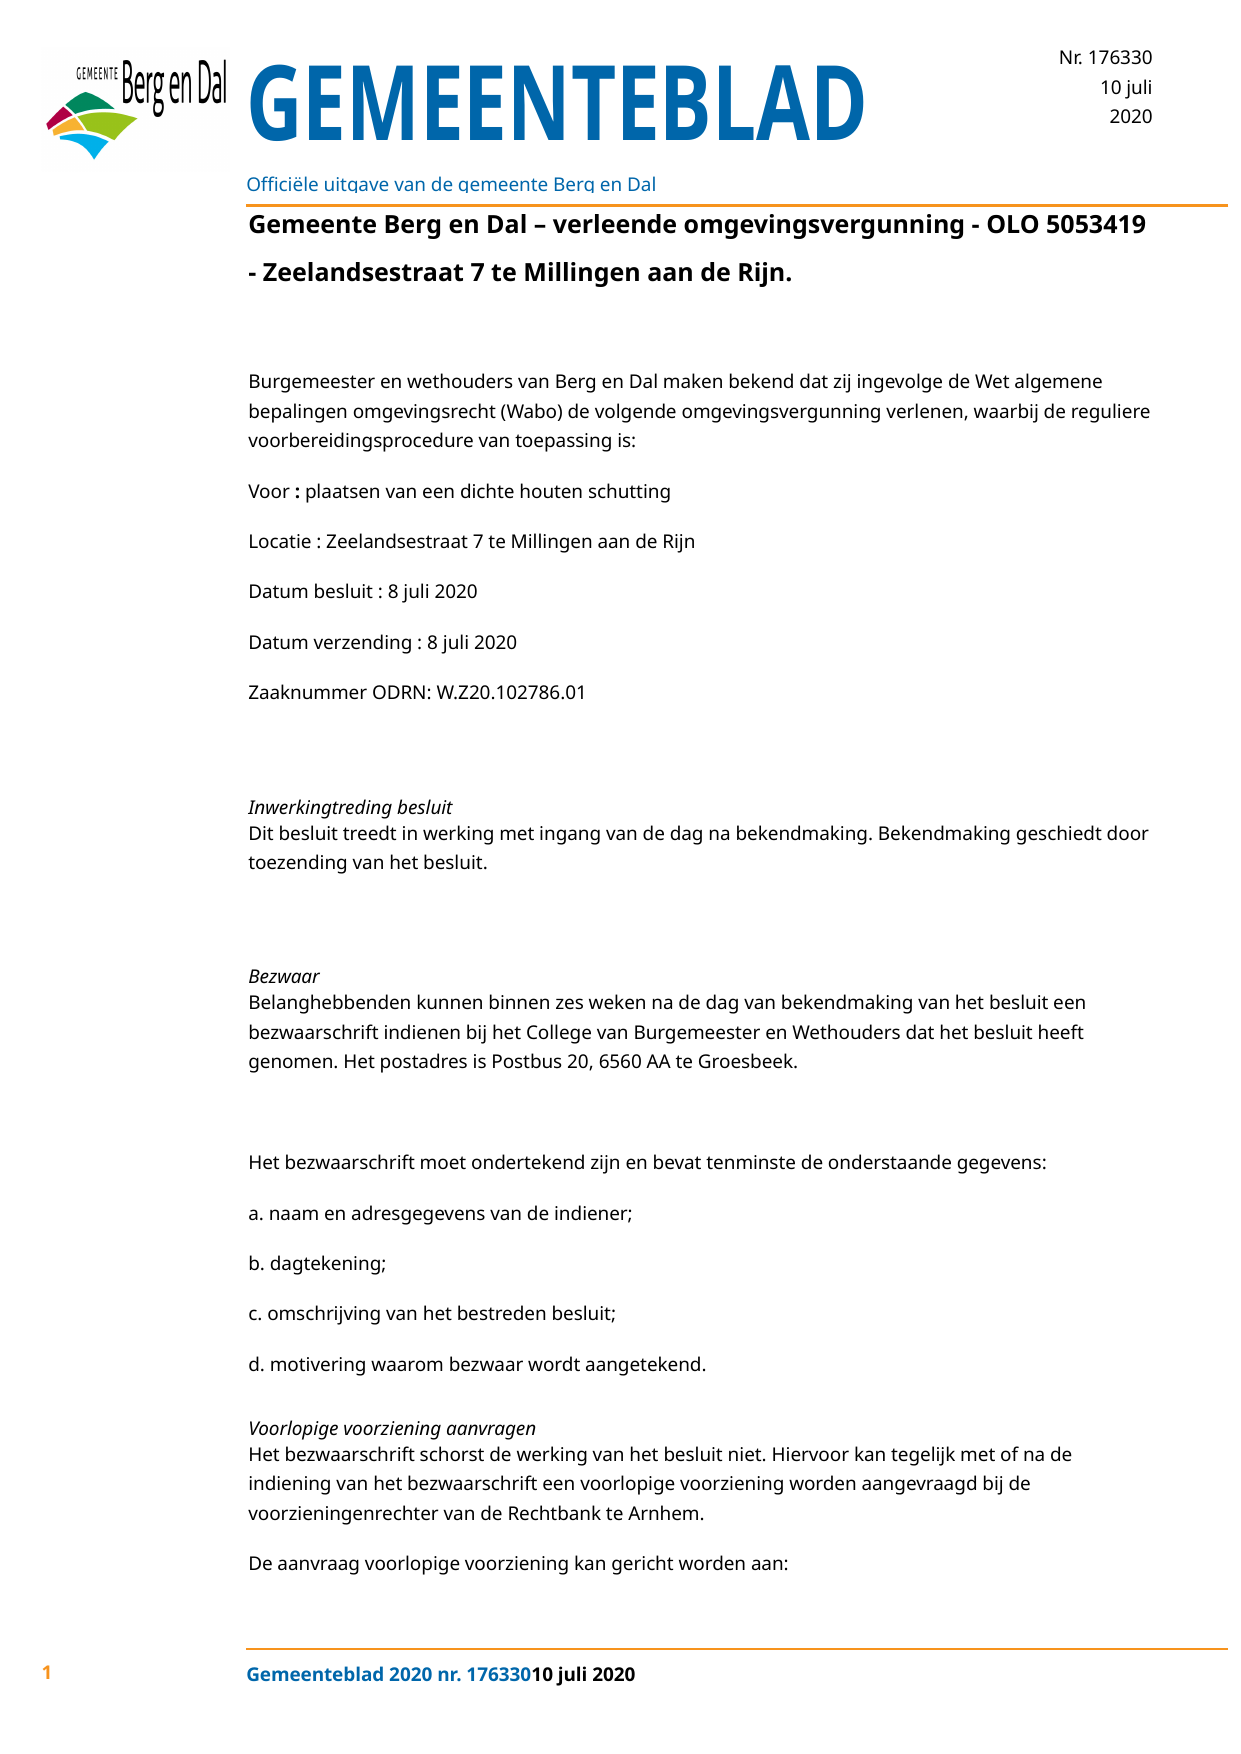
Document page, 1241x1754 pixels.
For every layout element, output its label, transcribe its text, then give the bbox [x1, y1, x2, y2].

text Bezwaar [248, 964, 1152, 989]
text Dit besluit treedt in werking met ingang van de dag na bekendmaking. Bekendmaking geschiedt door toezending van het besluit. [248, 820, 1152, 875]
text b. dagtekening; [248, 1250, 1152, 1276]
text Datum besluit : 8 juli 2020 [248, 579, 1152, 604]
text Zaaknummer ODRN: W.Z20.102786.01 [248, 679, 1152, 705]
text Het bezwaarschrift moet ondertekend zijn en bevat tenminste de onderstaande gegevens: [248, 1149, 1152, 1175]
text Inwerkingtreding besluit [248, 794, 1152, 820]
text Burgemeester en wethouders van Berg en Dal maken bekend dat zij ingevolge de Wet algemene bepalingen omgevingsrecht (Wabo) de volgende omgevingsvergunning verlenen, waarbij de reguliere voorbereidingsprocedure van toepassing is: [248, 368, 1152, 453]
text Het bezwaarschrift schorst de werking van het besluit niet. Hiervoor kan tegelijk met of na de indiening van het bezwaarschrift een voorlopige voorziening worden aangevraagd bij de voorzieningenrechter van de Rechtbank te Arnhem. [248, 1441, 1152, 1526]
text Belanghebbenden kunnen binnen zes weken na de dag van bekendmaking van het besluit een bezwaarschrift indienen bij het College van Burgemeester en Wethouders dat het besluit heeft genomen. Het postadres is Postbus 20, 6560 AA te Groesbeek. [248, 989, 1152, 1074]
text c. omschrijving van het bestreden besluit; [248, 1301, 1152, 1326]
text Gemeente Berg en Dal – verleende omgevingsvergunning - OLO 5053419 - Zeelandsestraat 7 te Millingen aan de Rijn. [248, 207, 1152, 288]
text Voorlopige voorziening aanvragen [248, 1415, 1152, 1441]
text d. motivering waarom bezwaar wordt aangetekend. [248, 1351, 1152, 1377]
text a. naam en adresgegevens van de indiener; [248, 1200, 1152, 1226]
text De aanvraag voorlopige voorziening kan gericht worden aan: [248, 1550, 1152, 1576]
text Datum verzending : 8 juli 2020 [248, 629, 1152, 655]
text Locatie : Zeelandsestraat 7 te Millingen aan de Rijn [248, 528, 1152, 554]
picture [41, 47, 231, 172]
text Voor : plaatsen van een dichte houten schutting [248, 478, 1152, 504]
